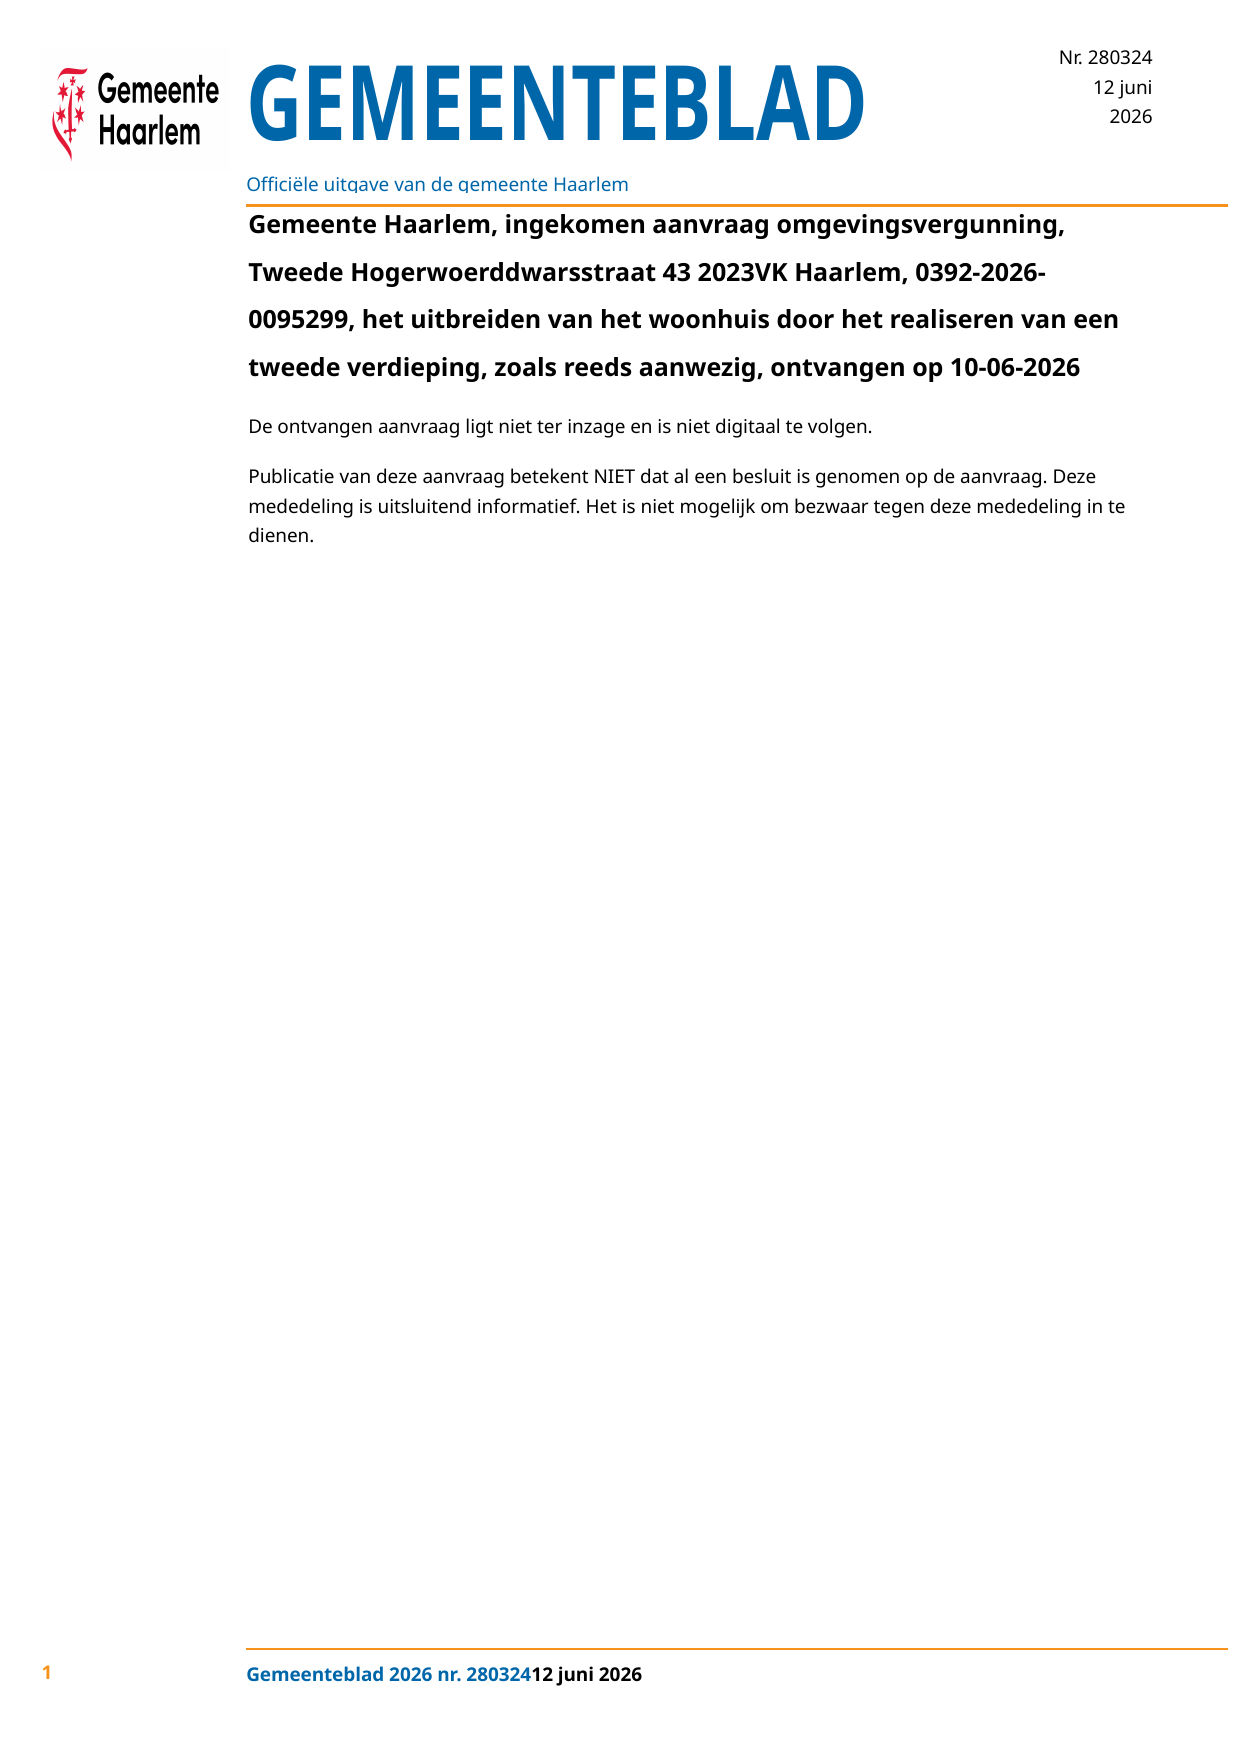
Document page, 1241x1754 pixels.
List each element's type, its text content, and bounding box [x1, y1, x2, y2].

picture [41, 47, 231, 172]
text Gemeente Haarlem, ingekomen aanvraag omgevingsvergunning, Tweede Hogerwoerddwarsstraat 43 2023VK Haarlem, 0392-2026-0095299, het uitbreiden van het woonhuis door het realiseren van een tweede verdieping, zoals reeds aanwezig, ontvangen op 10-06-2026 [248, 207, 1152, 384]
text De ontvangen aanvraag ligt niet ter inzage en is niet digitaal te volgen. [248, 413, 1152, 439]
text Publicatie van deze aanvraag betekent NIET dat al een besluit is genomen op de aanvraag. Deze mededeling is uitsluitend informatief. Het is niet mogelijk om bezwaar tegen deze mededeling in te dienen. [248, 463, 1152, 548]
